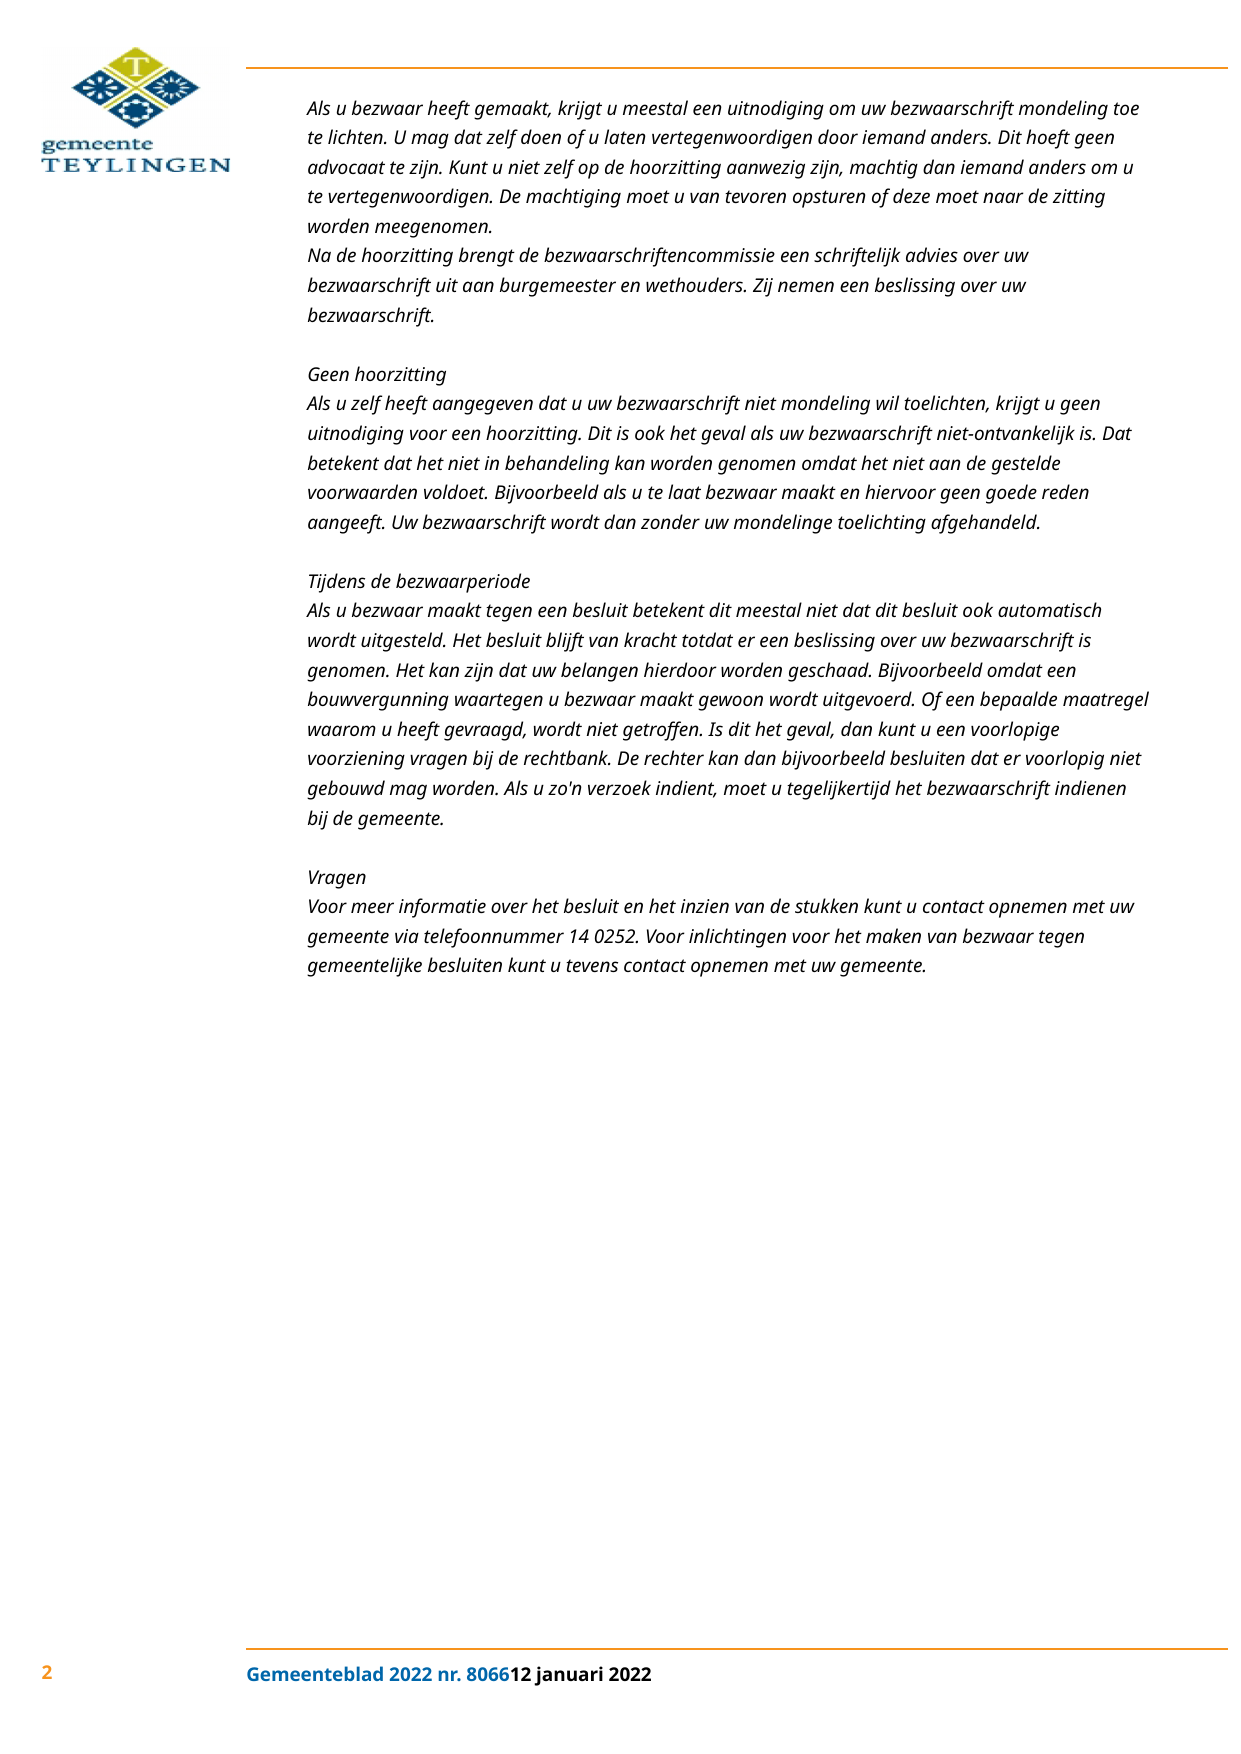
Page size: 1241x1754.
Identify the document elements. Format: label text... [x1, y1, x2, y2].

list Na de hoorzitting brengt de bezwaarschriftencommissie een schriftelijk advies over uw bezwaarschrift uit aan burgemeester en wethouders. Zij nemen een beslissing over uw bezwaarschrift. [248, 243, 1152, 328]
list Voor meer informatie over het besluit en het inzien van de stukken kunt u contact opnemen met uw gemeente via telefoonnummer 14 0252. Voor inlichtingen voor het maken van bezwaar tegen gemeentelijke besluiten kunt u tevens contact opnemen met uw gemeente. [248, 893, 1152, 978]
picture [41, 47, 231, 172]
list Vragen [248, 864, 1152, 890]
list Als u bezwaar maakt tegen een besluit betekent dit meestal niet dat dit besluit ook automatisch wordt uitgesteld. Het besluit blijft van kracht totdat er een beslissing over uw bezwaarschrift is genomen. Het kan zijn dat uw belangen hierdoor worden geschaad. Bijvoorbeeld omdat een bouwvergunning waartegen u bezwaar maakt gewoon wordt uitgevoerd. Of een bepaalde maatregel waarom u heeft gevraagd, wordt niet getroffen. Is dit het geval, dan kunt u een voorlopige voorziening vragen bij de rechtbank. De rechter kan dan bijvoorbeeld besluiten dat er voorlopig niet gebouwd mag worden. Als u zo'n verzoek indient, moet u tegelijkertijd het bezwaarschrift indienen bij de gemeente. [248, 598, 1152, 831]
list Tijdens de bezwaarperiode [248, 568, 1152, 594]
list Als u bezwaar heeft gemaakt, krijgt u meestal een uitnodiging om uw bezwaarschrift mondeling toe te lichten. U mag dat zelf doen of u laten vertegenwoordigen door iemand anders. Dit hoeft geen advocaat te zijn. Kunt u niet zelf op de hoorzitting aanwezig zijn, machtig dan iemand anders om u te vertegenwoordigen. De machtiging moet u van tevoren opsturen of deze moet naar de zitting worden meegenomen. [248, 95, 1152, 239]
list Geen hoorzitting [248, 361, 1152, 387]
list Als u zelf heeft aangegeven dat u uw bezwaarschrift niet mondeling wil toelichten, krijgt u geen uitnodiging voor een hoorzitting. Dit is ook het geval als uw bezwaarschrift niet-ontvankelijk is. Dat betekent dat het niet in behandeling kan worden genomen omdat het niet aan de gestelde voorwaarden voldoet. Bijvoorbeeld als u te laat bezwaar maakt en hiervoor geen goede reden aangeeft. Uw bezwaarschrift wordt dan zonder uw mondelinge toelichting afgehandeld. [248, 391, 1152, 535]
